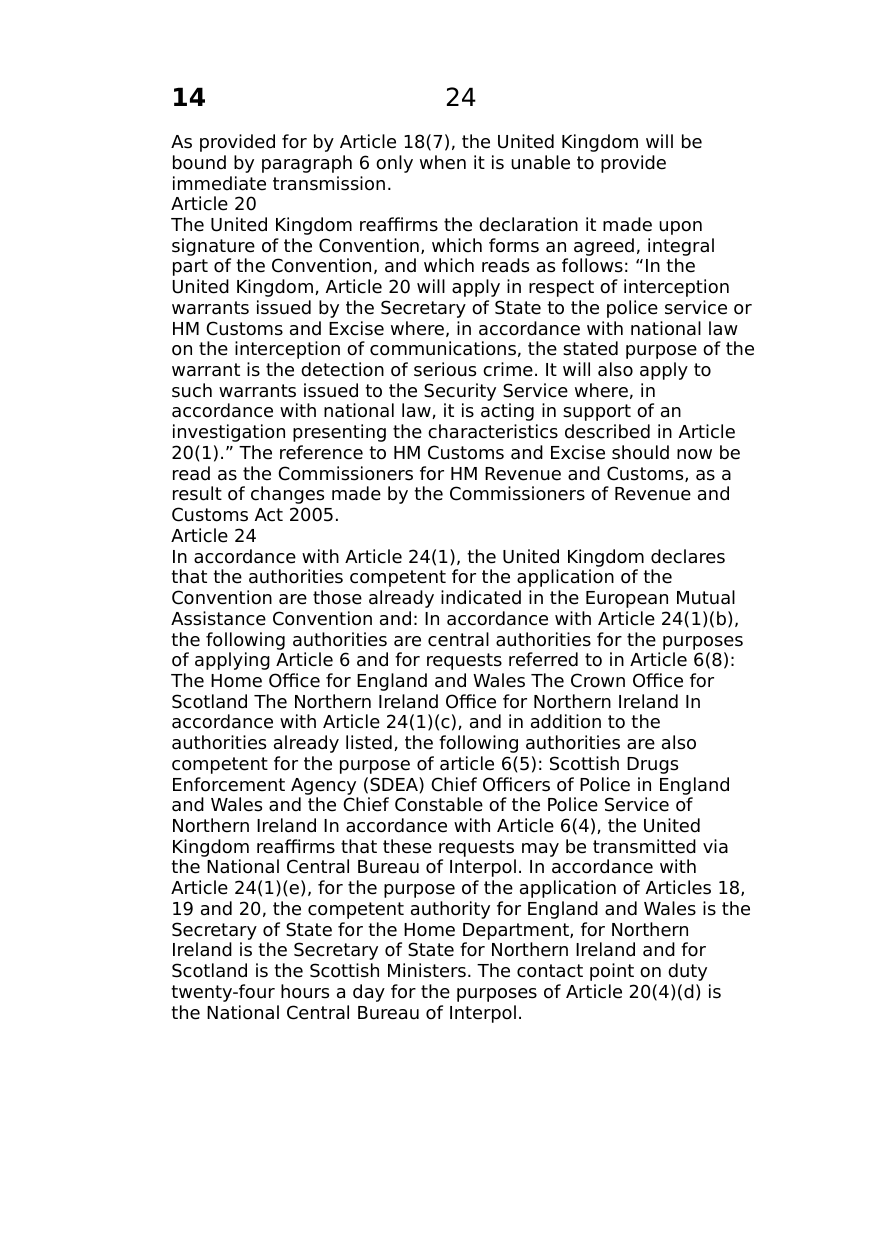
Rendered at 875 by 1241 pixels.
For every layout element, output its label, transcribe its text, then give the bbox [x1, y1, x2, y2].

text As provided for by Article 18(7), the United Kingdom will be bound by paragraph 6 only when it is unable to provide immediate transmission. [171, 132, 756, 194]
text The United Kingdom reaffirms the declaration it made upon signature of the Convention, which forms an agreed, integral part of the Convention, and which reads as follows: “In the United Kingdom, Article 20 will apply in respect of interception warrants issued by the Secretary of State to the police service or HM Customs and Excise where, in accordance with national law on the interception of communications, the stated purpose of the warrant is the detection of serious crime. It will also apply to such warrants issued to the Security Service where, in accordance with national law, it is acting in support of an investigation presenting the characteristics described in Article 20(1).” The reference to HM Customs and Excise should now be read as the Commissioners for HM Revenue and Customs, as a result of changes made by the Commissioners of Revenue and Customs Act 2005. [171, 215, 756, 526]
text Article 24 [171, 526, 756, 546]
text Article 20 [171, 194, 756, 215]
text In accordance with Article 24(1), the United Kingdom declares that the authorities competent for the application of the Convention are those already indicated in the European Mutual Assistance Convention and: In accordance with Article 24(1)(b), the following authorities are central authorities for the purposes of applying Article 6 and for requests referred to in Article 6(8): The Home Office for England and Wales The Crown Office for Scotland The Northern Ireland Office for Northern Ireland In accordance with Article 24(1)(c), and in addition to the authorities already listed, the following authorities are also competent for the purpose of article 6(5): Scottish Drugs Enforcement Agency (SDEA) Chief Officers of Police in England and Wales and the Chief Constable of the Police Service of Northern Ireland In accordance with Article 6(4), the United Kingdom reaffirms that these requests may be transmitted via the National Central Bureau of Interpol. In accordance with Article 24(1)(e), for the purpose of the application of Articles 18, 19 and 20, the competent authority for England and Wales is the Secretary of State for the Home Department, for Northern Ireland is the Secretary of State for Northern Ireland and for Scotland is the Scottish Ministers. The contact point on duty twenty-four hours a day for the purposes of Article 20(4)(d) is the National Central Bureau of Interpol. [171, 546, 756, 1023]
